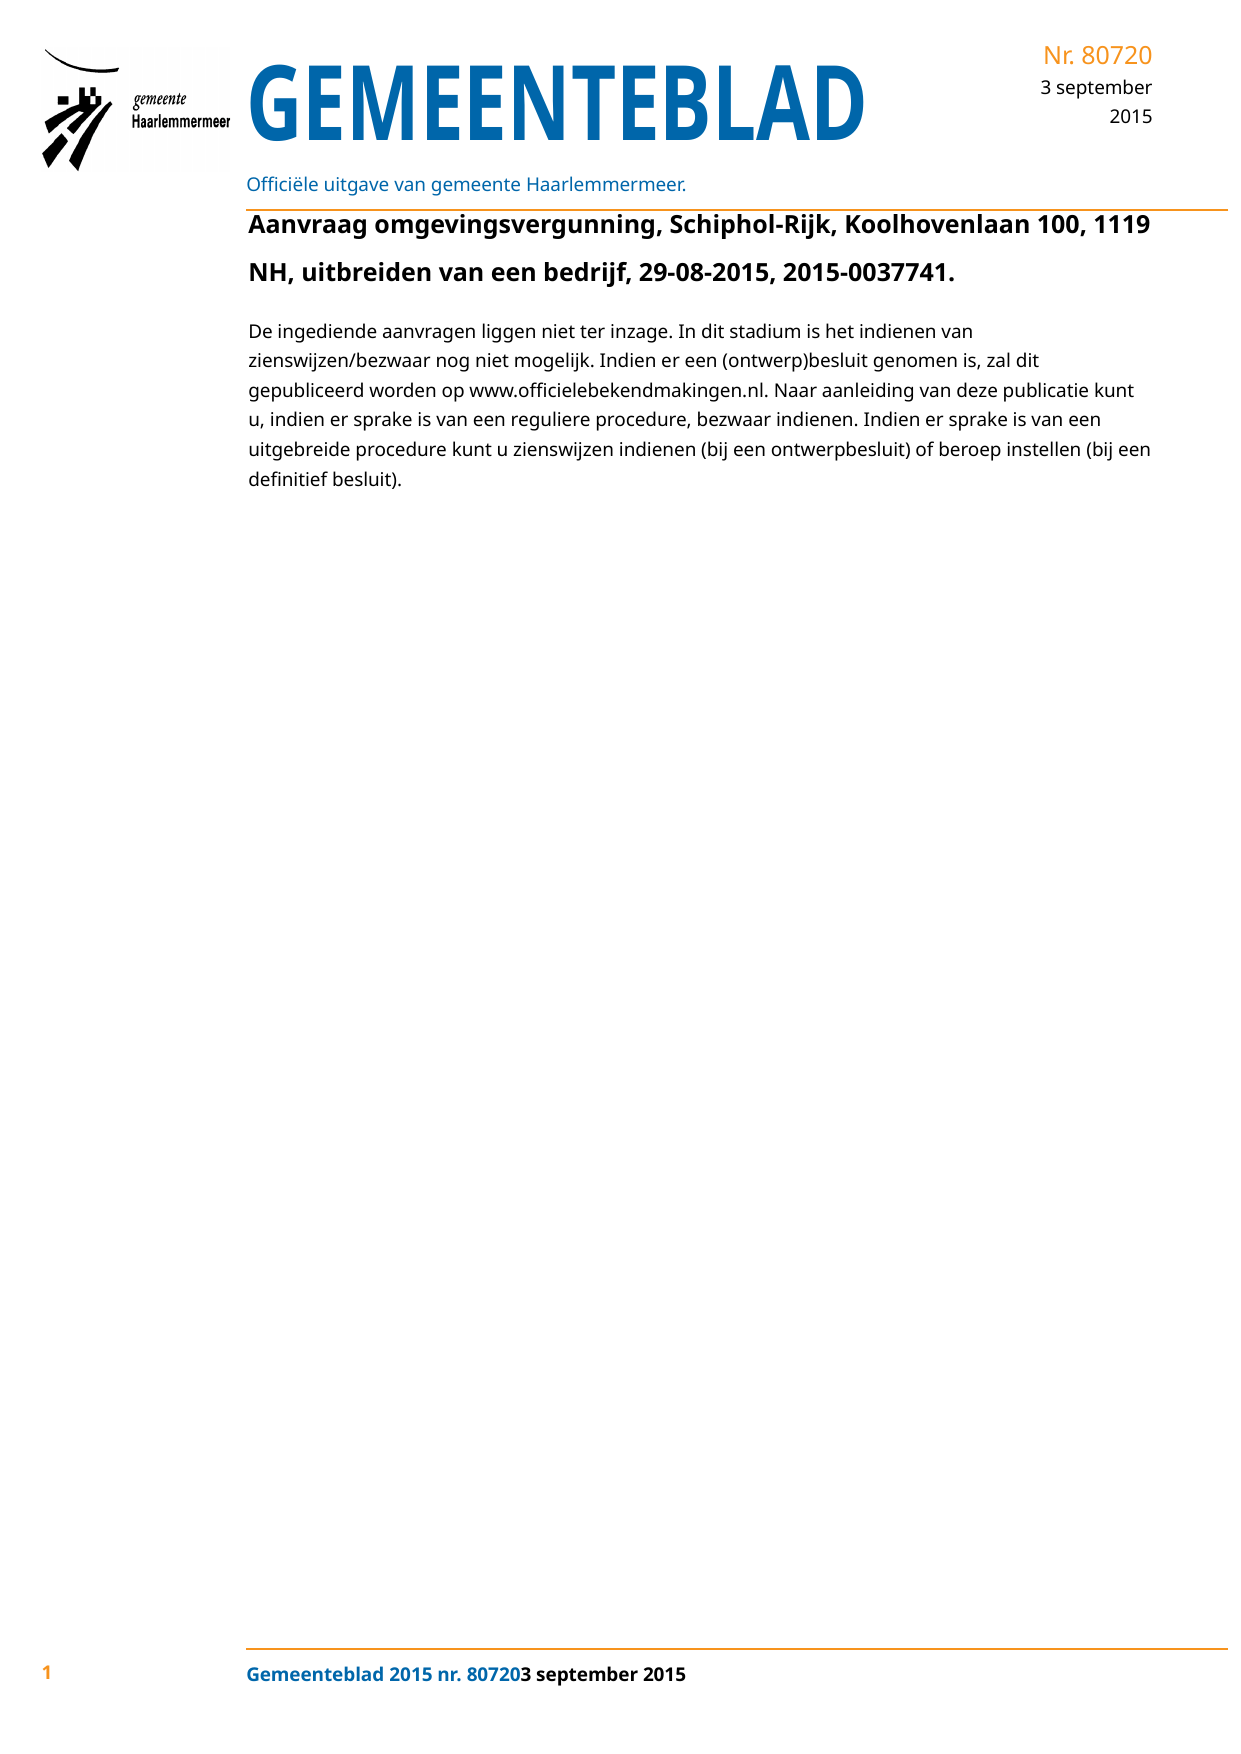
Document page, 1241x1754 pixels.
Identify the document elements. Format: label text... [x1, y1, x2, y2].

text De ingediende aanvragen liggen niet ter inzage. In dit stadium is het indienen van zienswijzen/bezwaar nog niet mogelijk. Indien er een (ontwerp)besluit genomen is, zal dit gepubliceerd worden op www.officielebekendmakingen.nl. Naar aanleiding van deze publicatie kunt u, indien er sprake is van een reguliere procedure, bezwaar indienen. Indien er sprake is van een uitgebreide procedure kunt u zienswijzen indienen (bij een ontwerpbesluit) of beroep instellen (bij een definitief besluit). [248, 318, 1152, 492]
text Aanvraag omgevingsvergunning, Schiphol-Rijk, Koolhovenlaan 100, 1119 NH, uitbreiden van een bedrijf, 29-08-2015, 2015-0037741. [248, 211, 1152, 288]
picture [41, 47, 231, 172]
